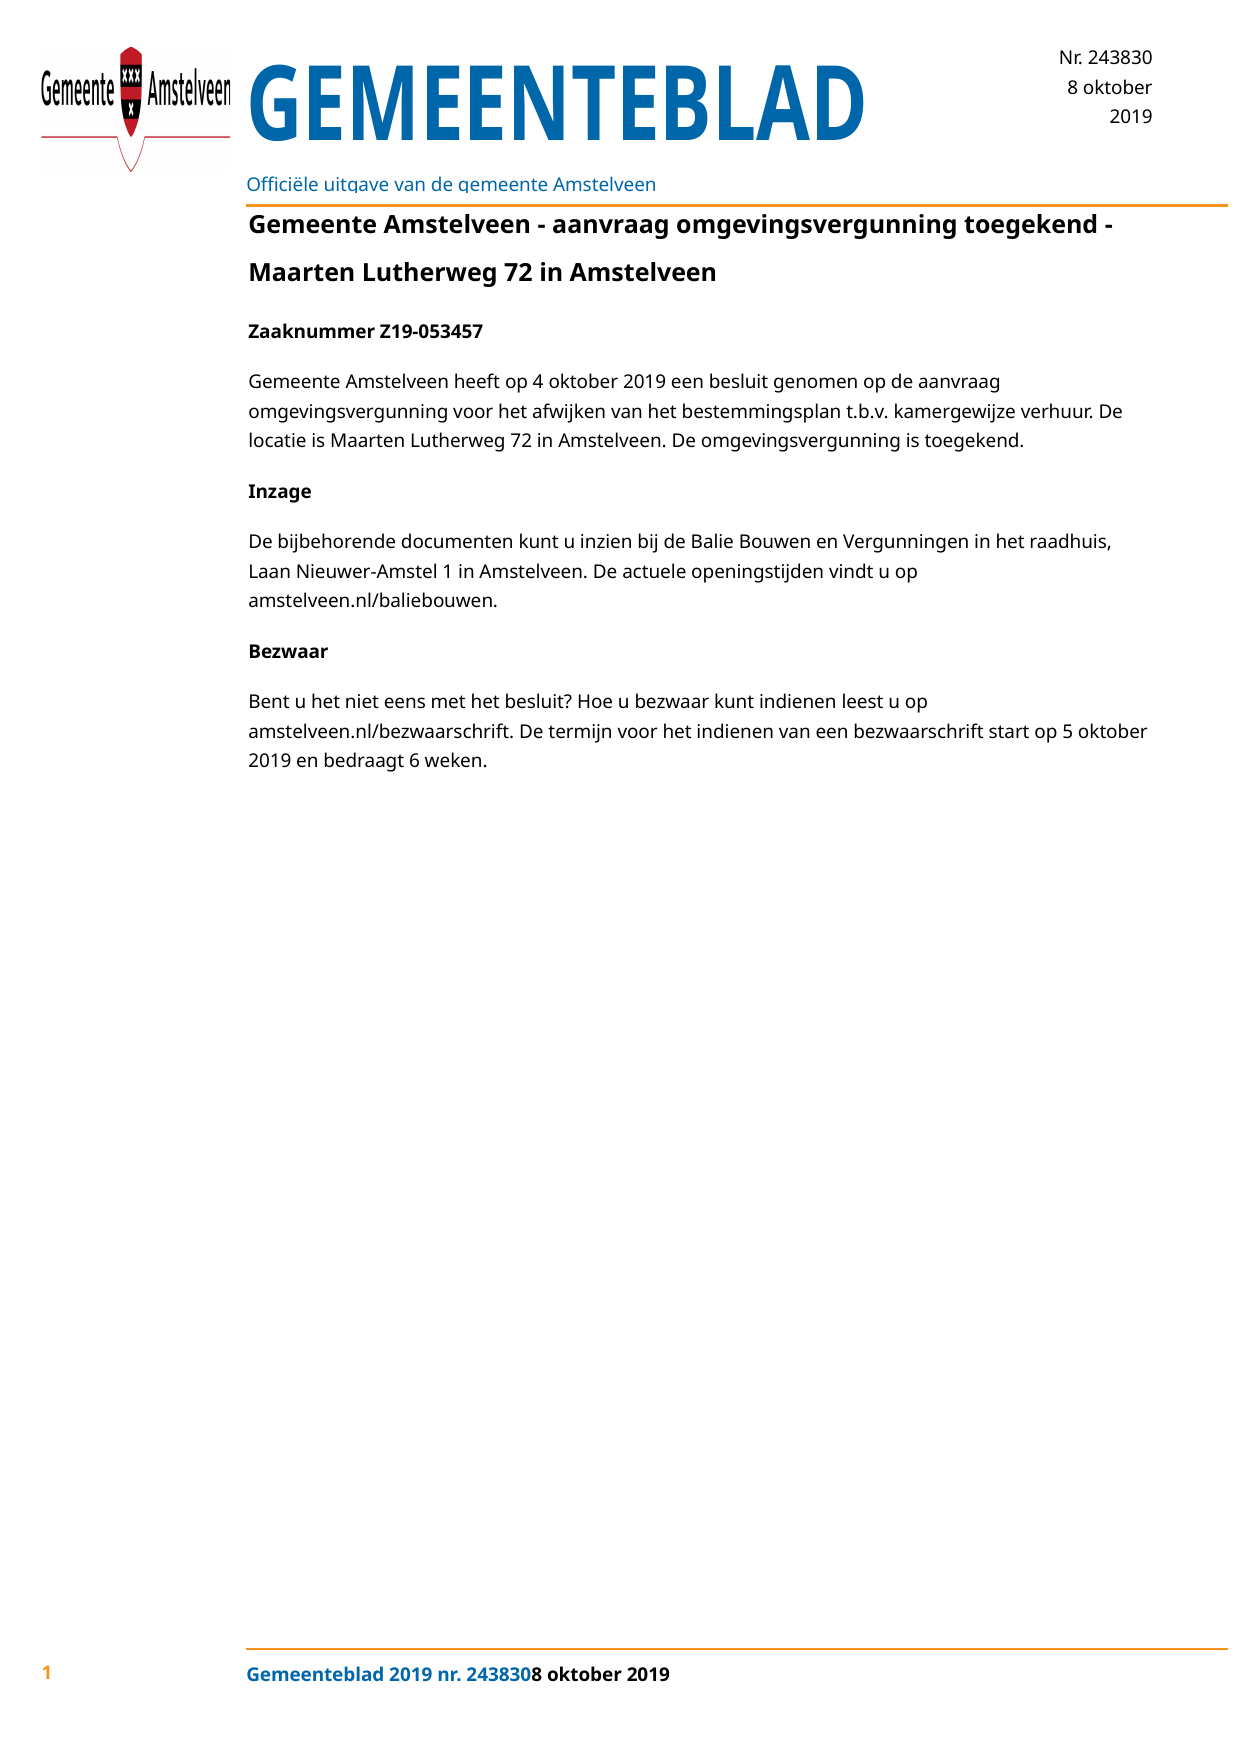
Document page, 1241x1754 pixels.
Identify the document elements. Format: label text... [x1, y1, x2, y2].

picture [41, 47, 231, 172]
text Gemeente Amstelveen - aanvraag omgevingsvergunning toegekend - Maarten Lutherweg 72 in Amstelveen [248, 207, 1152, 288]
text Inzage [248, 478, 1152, 504]
text Bezwaar [248, 638, 1152, 664]
text Bent u het niet eens met het besluit? Hoe u bezwaar kunt indienen leest u op amstelveen.nl/bezwaarschrift. De termijn voor het indienen van een bezwaarschrift start op 5 oktober 2019 en bedraagt 6 weken. [248, 688, 1152, 773]
text De bijbehorende documenten kunt u inzien bij de Balie Bouwen en Vergunningen in het raadhuis, Laan Nieuwer-Amstel 1 in Amstelveen. De actuele openingstijden vindt u op amstelveen.nl/baliebouwen. [248, 528, 1152, 613]
text Zaaknummer Z19-053457 [248, 318, 1152, 344]
text Gemeente Amstelveen heeft op 4 oktober 2019 een besluit genomen op de aanvraag omgevingsvergunning voor het afwijken van het bestemmingsplan t.b.v. kamergewijze verhuur. De locatie is Maarten Lutherweg 72 in Amstelveen. De omgevingsvergunning is toegekend. [248, 368, 1152, 453]
